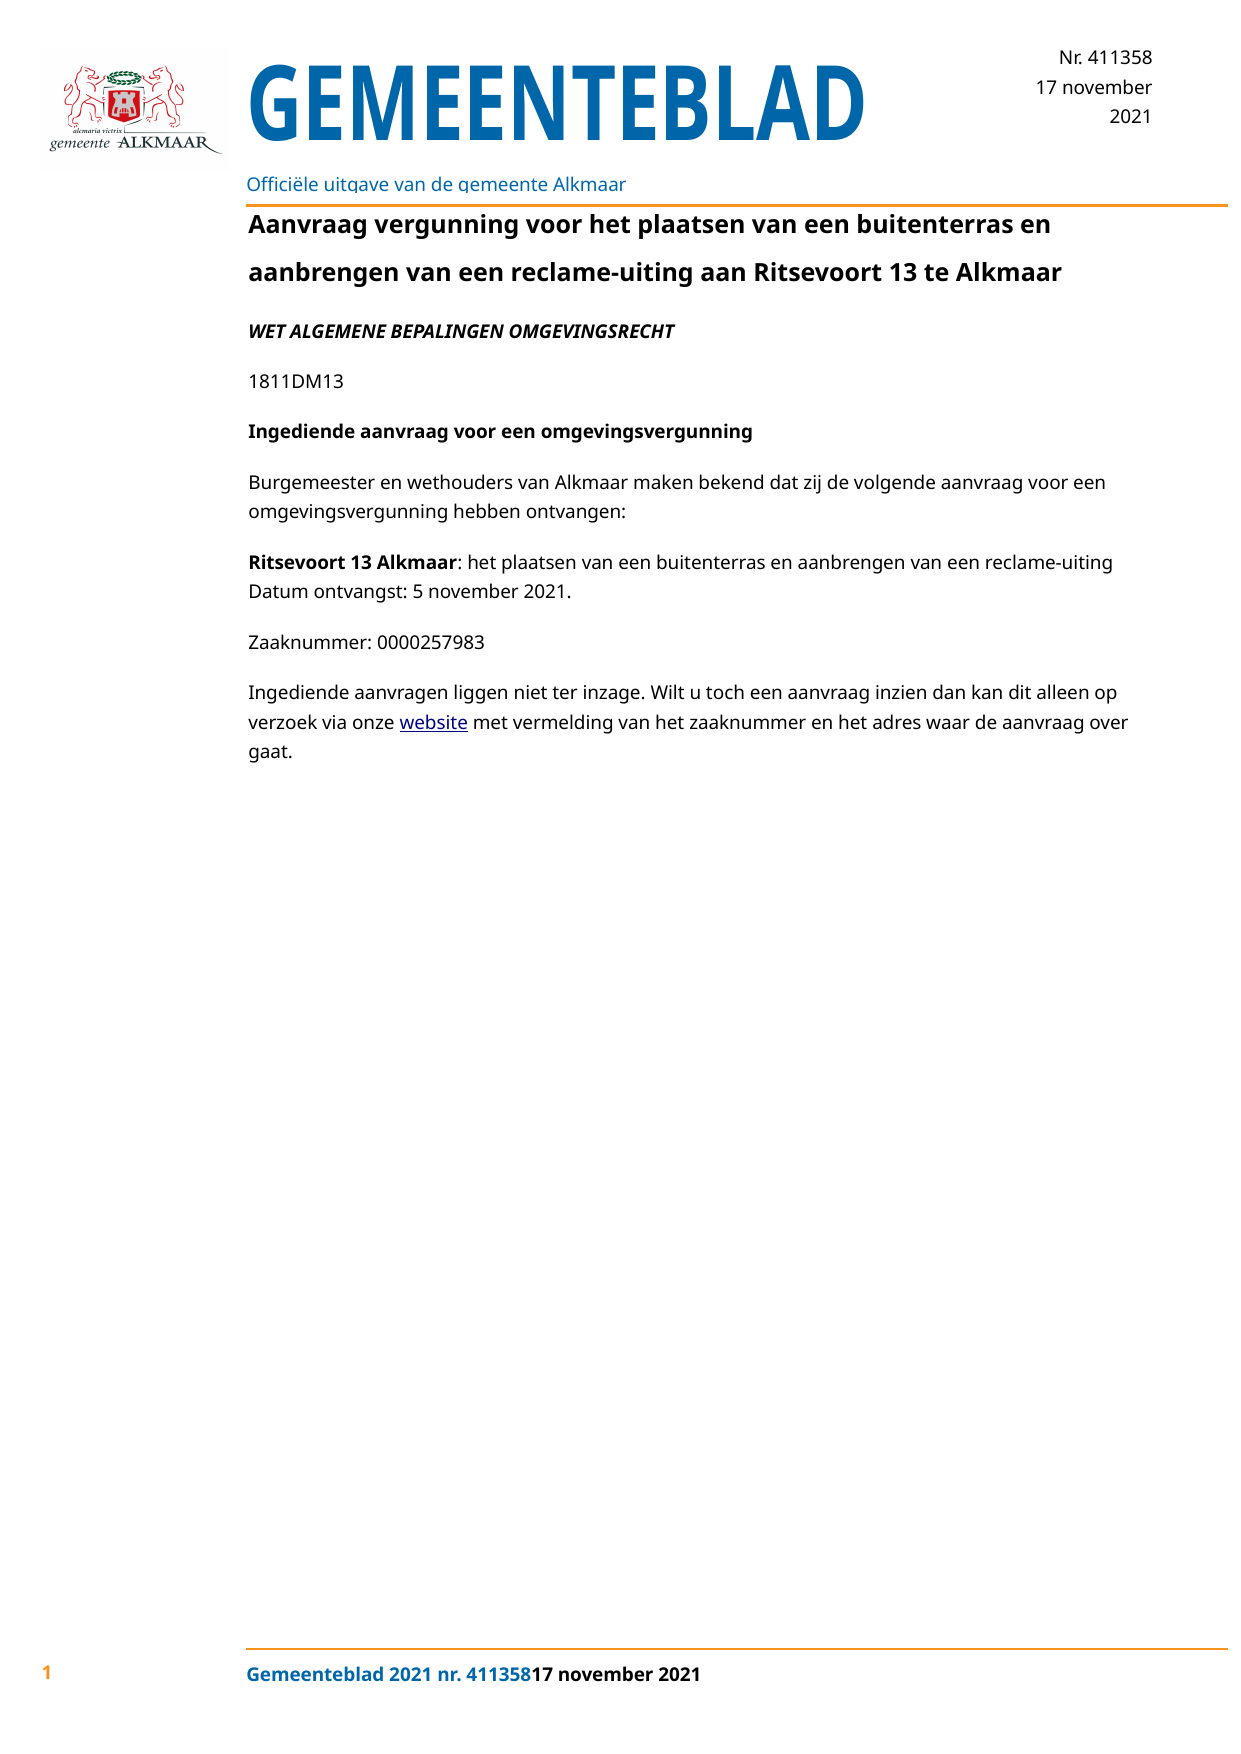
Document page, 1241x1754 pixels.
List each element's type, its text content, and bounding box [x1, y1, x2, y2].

picture [41, 47, 231, 172]
text Ingediende aanvragen liggen niet ter inzage. Wilt u toch een aanvraag inzien dan kan dit alleen op verzoek via onze website met vermelding van het zaaknummer en het adres waar de aanvraag over gaat. [248, 679, 1152, 764]
text WET ALGEMENE BEPALINGEN OMGEVINGSRECHT [248, 318, 1152, 344]
text Burgemeester en wethouders van Alkmaar maken bekend dat zij de volgende aanvraag voor een omgevingsvergunning hebben ontvangen: [248, 469, 1152, 524]
text Ingediende aanvraag voor een omgevingsvergunning [248, 419, 1152, 444]
text Ritsevoort 13 Alkmaar: het plaatsen van een buitenterras en aanbrengen van een reclame-uiting Datum ontvangst: 5 november 2021. [248, 549, 1152, 604]
text 1811DM13 [248, 368, 1152, 394]
text Aanvraag vergunning voor het plaatsen van een buitenterras en aanbrengen van een reclame-uiting aan Ritsevoort 13 te Alkmaar [248, 207, 1152, 288]
text Zaaknummer: 0000257983 [248, 629, 1152, 655]
